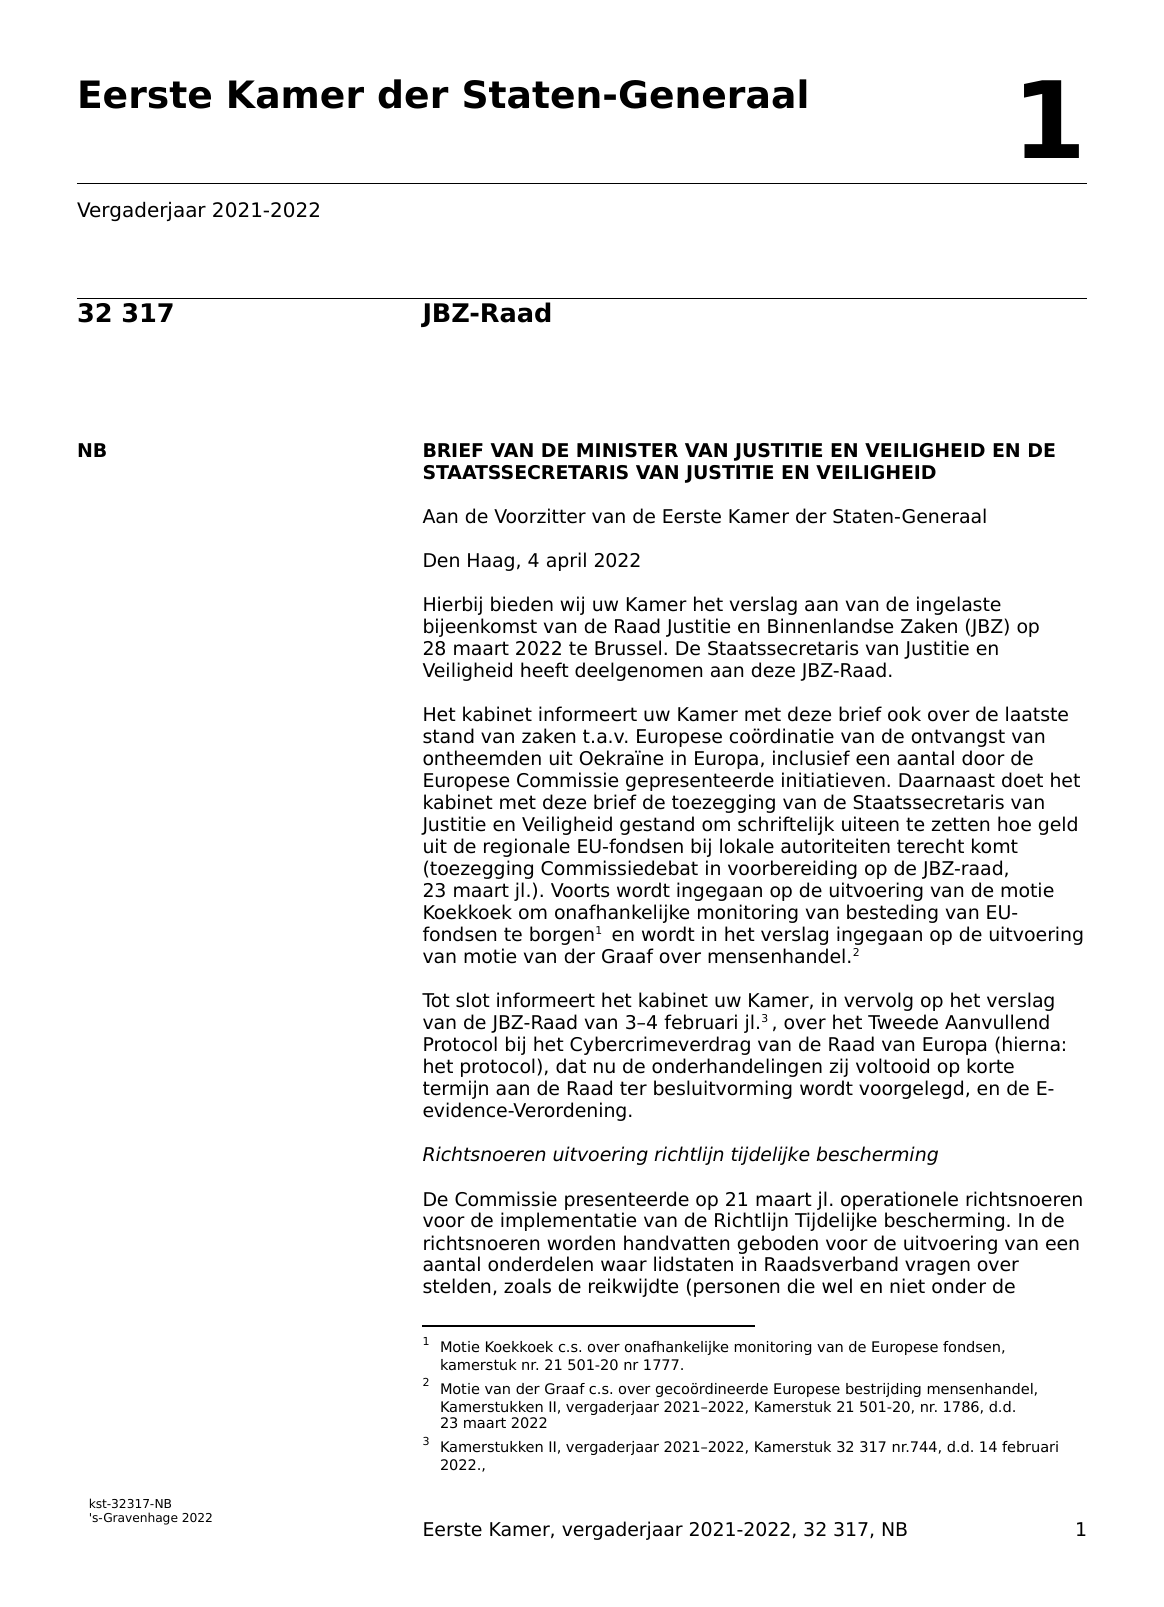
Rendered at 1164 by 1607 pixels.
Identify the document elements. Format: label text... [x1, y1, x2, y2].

text De Commissie presenteerde op 21 maart jl. operationele richtsnoeren voor de implementatie van de Richtlijn Tijdelijke bescherming. In de richtsnoeren worden handvatten geboden voor de uitvoering van een aantal onderdelen waar lidstaten in Raadsverband vragen over stelden, zoals de reikwijdte (personen die wel en niet onder de [422, 1188, 1087, 1298]
text Het kabinet informeert uw Kamer met deze brief ook over de laatste stand van zaken t.a.v. Europese coördinatie van de ontvangst van ontheemden uit Oekraïne in Europa, inclusief een aantal door de Europese Commissie gepresenteerde initiatieven. Daarnaast doet het kabinet met deze brief de toezegging van de Staatssecretaris van Justitie en Veiligheid gestand om schriftelijk uiteen te zetten hoe geld uit de regionale EU-fondsen bij lokale autoriteiten terecht komt (toezegging Commissiedebat in voorbereiding op de JBZ-raad, 23 maart jl.). Voorts wordt ingegaan op de uitvoering van de motie Koekkoek om onafhankelijke monitoring van besteding van EU-fondsen te borgen en wordt in het verslag ingegaan op de uitvoering van motie van der Graaf over mensenhandel. [422, 704, 1087, 968]
text kst-32317-NB [88, 1497, 323, 1511]
text Hierbij bieden wij uw Kamer het verslag aan van de ingelaste bijeenkomst van de Raad Justitie en Binnenlandse Zaken (JBZ) op 28 maart 2022 te Brussel. De Staatssecretaris van Justitie en Veiligheid heeft deelgenomen aan deze JBZ-Raad. [422, 594, 1087, 682]
subtitle Richtsnoeren uitvoering richtlijn tijdelijke bescherming [422, 1144, 1087, 1166]
text Den Haag, 4 april 2022 [422, 550, 1087, 572]
text Motie Koekkoek c.s. over onafhankelijke monitoring van de Europese fondsen, kamerstuk nr. 21 501-20 nr 1777. [422, 1335, 1087, 1374]
subtitle 32 317 JBZ-Raad [77, 299, 1087, 329]
text Kamerstukken II, vergaderjaar 2021–2022, Kamerstuk 32 317 nr.744, d.d. 14 februari 2022., [422, 1435, 1087, 1474]
table_header 1 [886, 59, 1087, 183]
subtitle NB BRIEF VAN DE MINISTER VAN JUSTITIE EN VEILIGHEID EN DE STAATSSECRETARIS VAN JUSTITIE EN VEILIGHEID [77, 440, 1087, 484]
text Tot slot informeert het kabinet uw Kamer, in vervolg op het verslag van de JBZ-Raad van 3–4 februari jl., over het Tweede Aanvullend Protocol bij het Cybercrimeverdrag van de Raad van Europa (hierna: het protocol), dat nu de onderhandelingen zij voltooid op korte termijn aan de Raad ter besluitvorming wordt voorgelegd, en de E-evidence-Verordening. [422, 990, 1087, 1122]
text Motie van der Graaf c.s. over gecoördineerde Europese bestrijding mensenhandel, Kamerstukken II, vergaderjaar 2021–2022, Kamerstuk 21 501-20, nr. 1786, d.d. 23 maart 2022 [422, 1377, 1087, 1432]
table_cell Vergaderjaar 2021-2022 [77, 184, 1087, 298]
table_header Eerste Kamer der Staten-Generaal [77, 59, 886, 183]
text 's-Gravenhage 2022 [88, 1511, 323, 1525]
text Aan de Voorzitter van de Eerste Kamer der Staten-Generaal [422, 506, 1087, 528]
